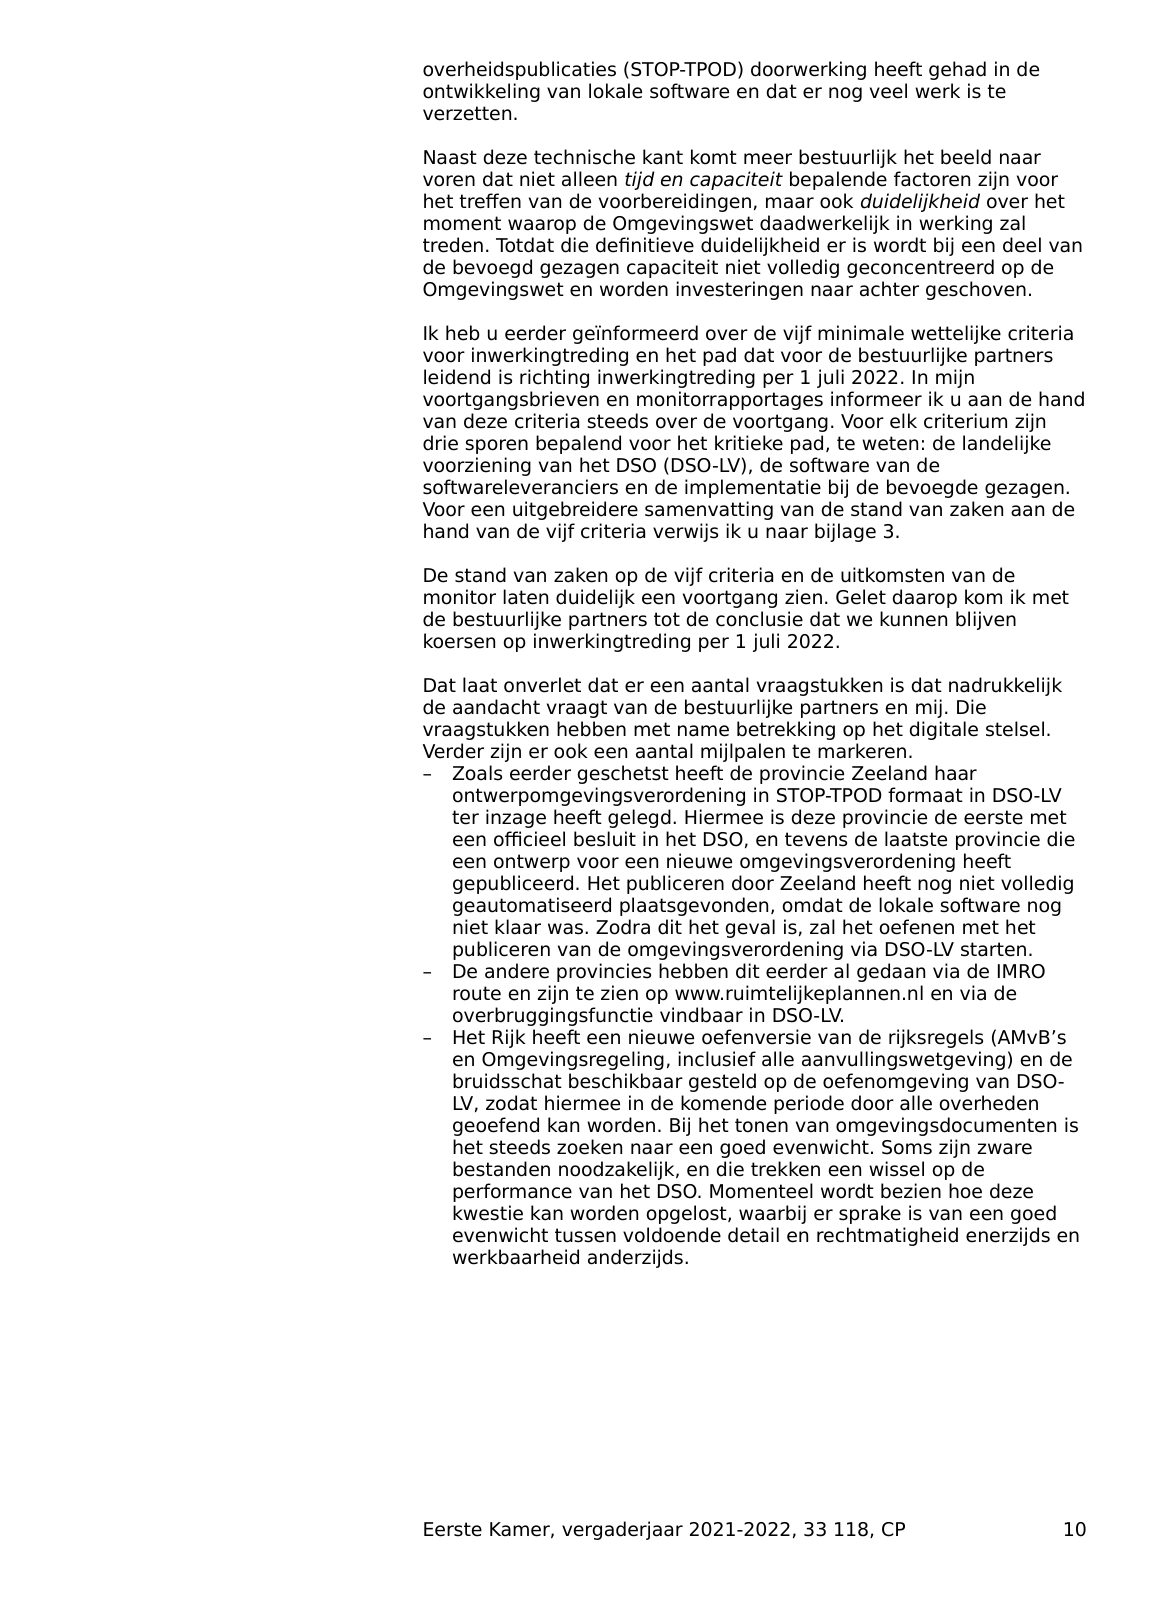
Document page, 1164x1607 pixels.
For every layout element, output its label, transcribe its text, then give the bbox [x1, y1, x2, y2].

text Ik heb u eerder geïnformeerd over de vijf minimale wettelijke criteria voor inwerkingtreding en het pad dat voor de bestuurlijke partners leidend is richting inwerkingtreding per 1 juli 2022. In mijn voortgangsbrieven en monitorrapportages informeer ik u aan de hand van deze criteria steeds over de voortgang. Voor elk criterium zijn drie sporen bepalend voor het kritieke pad, te weten: de landelijke voorziening van het DSO (DSO-LV), de software van de softwareleveranciers en de implementatie bij de bevoegde gezagen. Voor een uitgebreidere samenvatting van de stand van zaken aan de hand van de vijf criteria verwijs ik u naar bijlage 3. [422, 323, 1087, 543]
text – Zoals eerder geschetst heeft de provincie Zeeland haar ontwerpomgevingsverordening in STOP-TPOD formaat in DSO-LV ter inzage heeft gelegd. Hiermee is deze provincie de eerste met een officieel besluit in het DSO, en tevens de laatste provincie die een ontwerp voor een nieuwe omgevingsverordening heeft gepubliceerd. Het publiceren door Zeeland heeft nog niet volledig geautomatiseerd plaatsgevonden, omdat de lokale software nog niet klaar was. Zodra dit het geval is, zal het oefenen met het publiceren van de omgevingsverordening via DSO-LV starten. [422, 763, 1087, 961]
text – De andere provincies hebben dit eerder al gedaan via de IMRO route en zijn te zien op www.ruimtelijkeplannen.nl en via de overbruggingsfunctie vindbaar in DSO-LV. [422, 961, 1087, 1027]
text Naast deze technische kant komt meer bestuurlijk het beeld naar voren dat niet alleen tijd en capaciteit bepalende factoren zijn voor het treffen van de voorbereidingen, maar ook duidelijkheid over het moment waarop de Omgevingswet daadwerkelijk in werking zal treden. Totdat die definitieve duidelijkheid er is wordt bij een deel van de bevoegd gezagen capaciteit niet volledig geconcentreerd op de Omgevingswet en worden investeringen naar achter geschoven. [422, 147, 1087, 301]
text Dat laat onverlet dat er een aantal vraagstukken is dat nadrukkelijk de aandacht vraagt van de bestuurlijke partners en mij. Die vraagstukken hebben met name betrekking op het digitale stelsel. Verder zijn er ook een aantal mijlpalen te markeren. [422, 675, 1087, 763]
text – Het Rijk heeft een nieuwe oefenversie van de rijksregels (AMvB’s en Omgevingsregeling, inclusief alle aanvullingswetgeving) en de bruidsschat beschikbaar gesteld op de oefenomgeving van DSO-LV, zodat hiermee in de komende periode door alle overheden geoefend kan worden. Bij het tonen van omgevingsdocumenten is het steeds zoeken naar een goed evenwicht. Soms zijn zware bestanden noodzakelijk, en die trekken een wissel op de performance van het DSO. Momenteel wordt bezien hoe deze kwestie kan worden opgelost, waarbij er sprake is van een goed evenwicht tussen voldoende detail en rechtmatigheid enerzijds en werkbaarheid anderzijds. [422, 1027, 1087, 1269]
text De stand van zaken op de vijf criteria en de uitkomsten van de monitor laten duidelijk een voortgang zien. Gelet daarop kom ik met de bestuurlijke partners tot de conclusie dat we kunnen blijven koersen op inwerkingtreding per 1 juli 2022. [422, 565, 1087, 653]
text overheidspublicaties (STOP-TPOD) doorwerking heeft gehad in de ontwikkeling van lokale software en dat er nog veel werk is te verzetten. [422, 59, 1087, 125]
